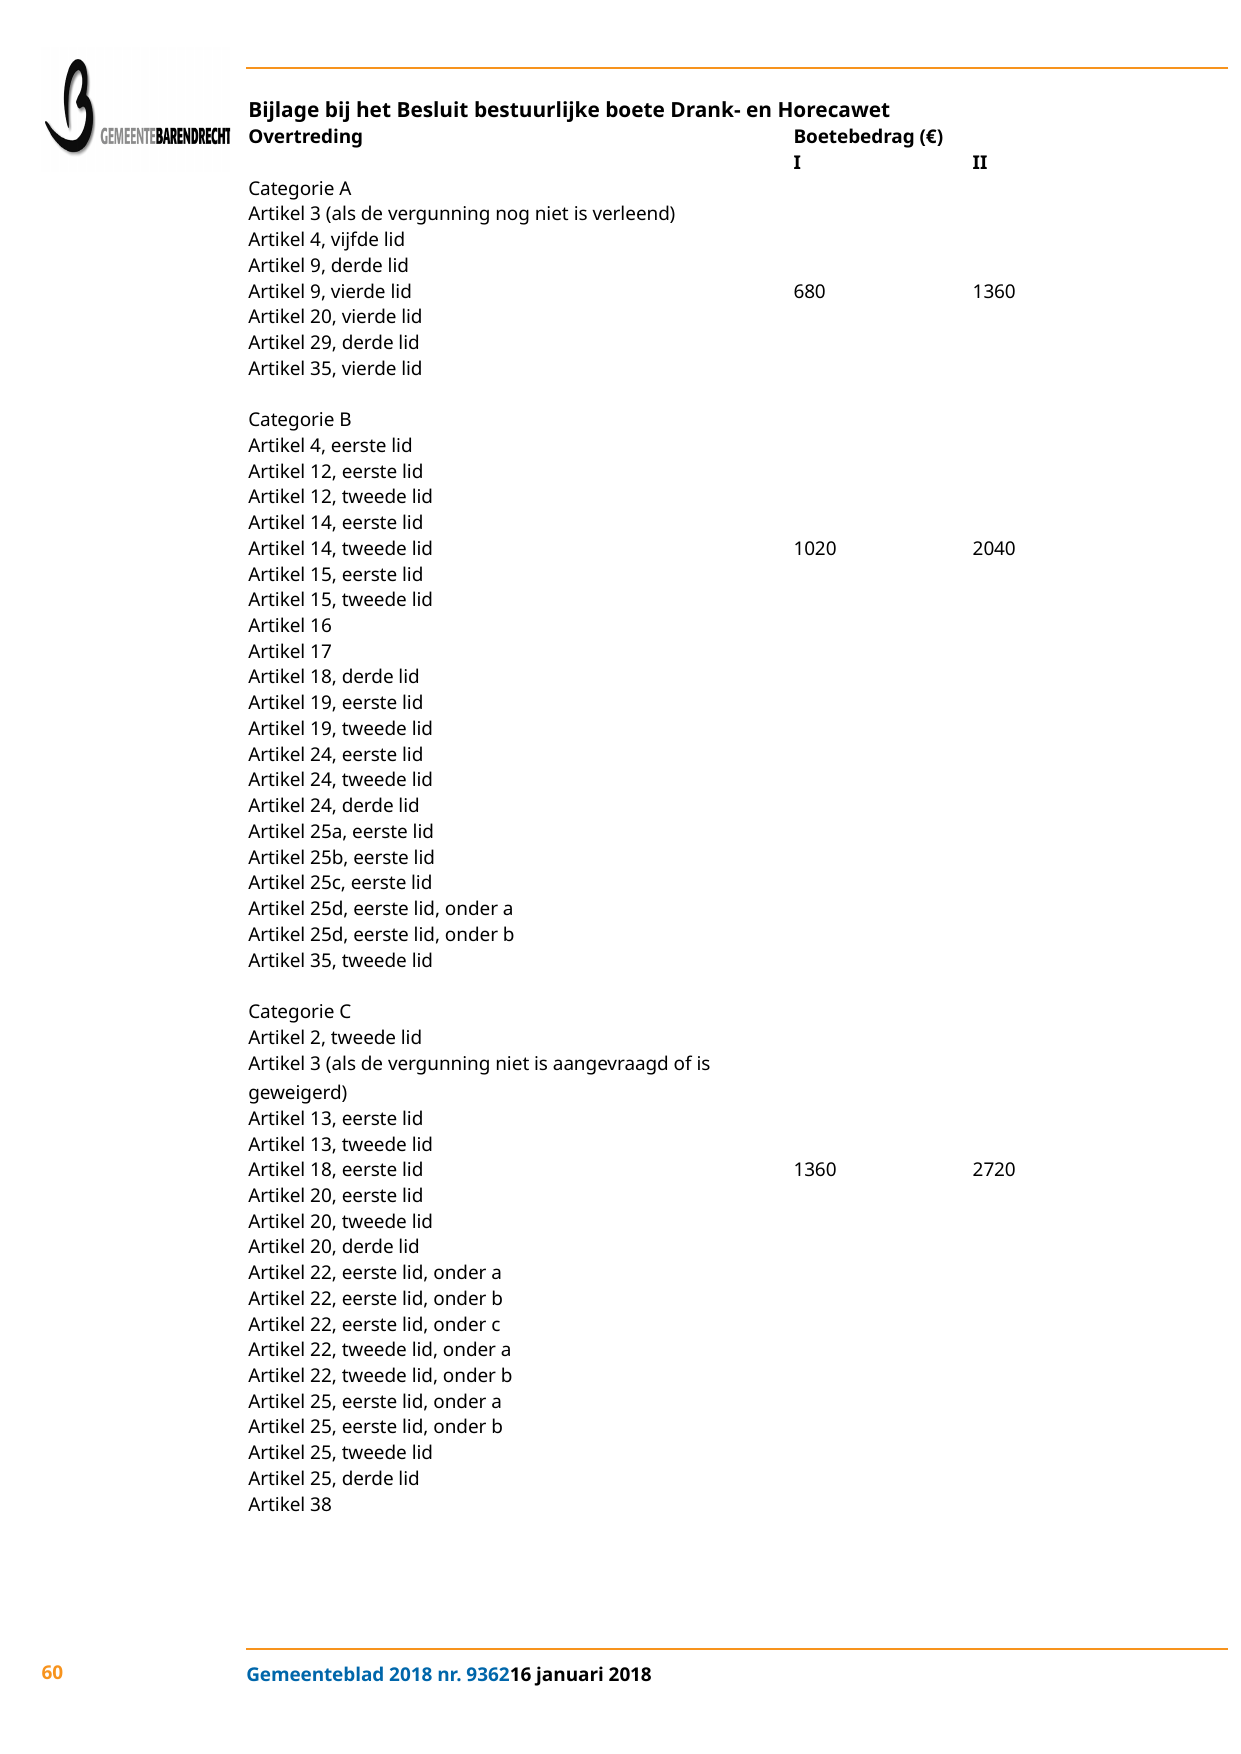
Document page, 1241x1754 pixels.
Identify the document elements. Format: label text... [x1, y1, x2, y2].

table_cell [973, 509, 1152, 535]
table_cell Artikel 25, tweede lid [248, 1440, 793, 1465]
table_cell Artikel 22, eerste lid, onder a [248, 1259, 793, 1285]
table_cell Artikel 12, eerste lid [248, 458, 793, 484]
table_cell [248, 973, 793, 998]
table_cell [973, 973, 1152, 998]
table_cell Artikel 14, eerste lid [248, 509, 793, 535]
table_cell I [793, 149, 972, 175]
table_cell 1360 [793, 1156, 972, 1182]
table_cell [793, 458, 972, 484]
table_cell [973, 175, 1152, 201]
table_cell Artikel 38 [248, 1491, 793, 1517]
text Bijlage bij het Besluit bestuurlijke boete Drank- en Horecawet [248, 95, 1152, 123]
table_cell [973, 1208, 1152, 1234]
table_cell Artikel 35, tweede lid [248, 947, 793, 972]
table_header Boetebedrag (€) [793, 124, 1152, 149]
table_cell [973, 767, 1152, 792]
table_cell [973, 1182, 1152, 1208]
table_cell [793, 1285, 972, 1311]
table_cell [973, 1362, 1152, 1388]
table_cell 680 [793, 278, 972, 303]
table_cell Artikel 25b, eerste lid [248, 844, 793, 869]
table_cell [793, 1362, 972, 1388]
table_cell [973, 1259, 1152, 1285]
table_cell Artikel 4, eerste lid [248, 432, 793, 458]
table_cell Artikel 3 (als de vergunning niet is aangevraagd of is geweigerd) [248, 1050, 793, 1105]
table_cell [793, 844, 972, 869]
table_cell [793, 1259, 972, 1285]
table_cell [793, 1024, 972, 1050]
table_cell [973, 252, 1152, 278]
table_cell [793, 226, 972, 252]
table_cell [793, 767, 972, 792]
table_cell Artikel 25d, eerste lid, onder b [248, 921, 793, 947]
table_cell Artikel 15, eerste lid [248, 561, 793, 587]
table_cell [793, 1311, 972, 1337]
table_cell [973, 715, 1152, 741]
table_cell Artikel 16 [248, 612, 793, 638]
table_cell II [973, 149, 1152, 175]
table_cell Artikel 22, tweede lid, onder b [248, 1362, 793, 1388]
table_cell Artikel 35, vierde lid [248, 355, 793, 381]
table_cell Artikel 29, derde lid [248, 329, 793, 355]
table_cell Artikel 22, tweede lid, onder a [248, 1337, 793, 1362]
table_cell [973, 741, 1152, 767]
table_cell [793, 509, 972, 535]
table_cell [793, 252, 972, 278]
table_cell Artikel 22, eerste lid, onder c [248, 1311, 793, 1337]
table_cell [793, 587, 972, 612]
table_cell Artikel 3 (als de vergunning nog niet is verleend) [248, 201, 793, 226]
table_cell Artikel 17 [248, 638, 793, 664]
table_cell Artikel 25d, eerste lid, onder a [248, 895, 793, 921]
table_cell [793, 921, 972, 947]
table_cell [793, 870, 972, 895]
table_cell [793, 484, 972, 509]
table_cell [793, 690, 972, 715]
table_cell [793, 818, 972, 844]
table_cell Artikel 24, derde lid [248, 793, 793, 818]
table_cell [973, 895, 1152, 921]
table_cell Artikel 25, derde lid [248, 1465, 793, 1491]
table_cell [793, 1208, 972, 1234]
table_cell [973, 561, 1152, 587]
table_cell Categorie A [248, 175, 793, 201]
table_cell [793, 793, 972, 818]
table_cell [793, 612, 972, 638]
table_cell [973, 1131, 1152, 1156]
picture [41, 47, 231, 172]
table_cell [973, 1337, 1152, 1362]
table_cell [973, 690, 1152, 715]
table_cell Artikel 24, tweede lid [248, 767, 793, 792]
table_cell 1020 [793, 535, 972, 561]
table_cell [973, 1388, 1152, 1414]
table_cell Artikel 25, eerste lid, onder b [248, 1414, 793, 1439]
table_cell [973, 329, 1152, 355]
table_cell [973, 921, 1152, 947]
table_cell Artikel 14, tweede lid [248, 535, 793, 561]
table_cell Artikel 18, derde lid [248, 664, 793, 689]
table_cell Artikel 20, derde lid [248, 1234, 793, 1259]
table_cell [793, 201, 972, 226]
table_cell [973, 484, 1152, 509]
table_cell Artikel 25a, eerste lid [248, 818, 793, 844]
table_cell [793, 947, 972, 972]
table_cell [793, 973, 972, 998]
table_cell Artikel 19, tweede lid [248, 715, 793, 741]
table_cell Artikel 24, eerste lid [248, 741, 793, 767]
table_cell [793, 432, 972, 458]
table_cell [973, 870, 1152, 895]
table_cell Artikel 22, eerste lid, onder b [248, 1285, 793, 1311]
table_cell [793, 329, 972, 355]
table_cell [973, 818, 1152, 844]
table_cell [793, 1388, 972, 1414]
table_cell [248, 149, 793, 175]
table_cell [793, 406, 972, 432]
table_cell Artikel 15, tweede lid [248, 587, 793, 612]
table_cell Artikel 25, eerste lid, onder a [248, 1388, 793, 1414]
table_cell [973, 1234, 1152, 1259]
table_cell Artikel 20, vierde lid [248, 304, 793, 329]
table_cell [793, 998, 972, 1024]
table_cell [973, 1491, 1152, 1517]
table_cell [793, 355, 972, 381]
table_cell [973, 947, 1152, 972]
table_cell [793, 1050, 972, 1105]
table_cell [973, 406, 1152, 432]
table_cell [973, 201, 1152, 226]
table_cell [973, 998, 1152, 1024]
table_cell [793, 715, 972, 741]
table_cell [973, 226, 1152, 252]
table_cell [793, 1131, 972, 1156]
table_cell [793, 1337, 972, 1362]
table_cell [973, 1285, 1152, 1311]
table_cell Artikel 4, vijfde lid [248, 226, 793, 252]
table_cell [793, 1465, 972, 1491]
table_cell [973, 1311, 1152, 1337]
table_cell [973, 664, 1152, 689]
table_cell Artikel 25c, eerste lid [248, 870, 793, 895]
table_cell [973, 1465, 1152, 1491]
table_cell Artikel 12, tweede lid [248, 484, 793, 509]
table_cell [973, 381, 1152, 406]
table_cell Artikel 20, eerste lid [248, 1182, 793, 1208]
table_cell [973, 844, 1152, 869]
table_cell [793, 1440, 972, 1465]
table_cell [793, 175, 972, 201]
table_cell Categorie B [248, 406, 793, 432]
table_cell 2040 [973, 535, 1152, 561]
table_cell [793, 638, 972, 664]
table_cell Artikel 13, eerste lid [248, 1105, 793, 1131]
table_cell Artikel 13, tweede lid [248, 1131, 793, 1156]
table_cell 2720 [973, 1156, 1152, 1182]
table_cell Artikel 20, tweede lid [248, 1208, 793, 1234]
table_cell Categorie C [248, 998, 793, 1024]
table_cell [793, 1491, 972, 1517]
table_cell [793, 895, 972, 921]
table_cell [793, 304, 972, 329]
table_cell [973, 1050, 1152, 1105]
table_cell [973, 1440, 1152, 1465]
table_cell [973, 1024, 1152, 1050]
table_cell [973, 587, 1152, 612]
table_cell [793, 1105, 972, 1131]
table_cell Artikel 2, tweede lid [248, 1024, 793, 1050]
table_cell [793, 1182, 972, 1208]
table_cell [793, 561, 972, 587]
table_cell [248, 381, 793, 406]
table_cell [973, 432, 1152, 458]
table_cell [973, 793, 1152, 818]
table_cell [973, 638, 1152, 664]
table_cell [973, 304, 1152, 329]
table_cell Artikel 9, derde lid [248, 252, 793, 278]
table_cell Artikel 9, vierde lid [248, 278, 793, 303]
table_cell Artikel 18, eerste lid [248, 1156, 793, 1182]
table_cell [793, 1414, 972, 1439]
table_cell [973, 355, 1152, 381]
table_cell [793, 741, 972, 767]
table_cell [973, 458, 1152, 484]
table_cell [793, 1234, 972, 1259]
table_cell [973, 612, 1152, 638]
table_cell [973, 1414, 1152, 1439]
table_cell 1360 [973, 278, 1152, 303]
table_cell Artikel 19, eerste lid [248, 690, 793, 715]
table_cell [793, 381, 972, 406]
table_header Overtreding [248, 124, 793, 149]
table_cell [793, 664, 972, 689]
table_cell [973, 1105, 1152, 1131]
